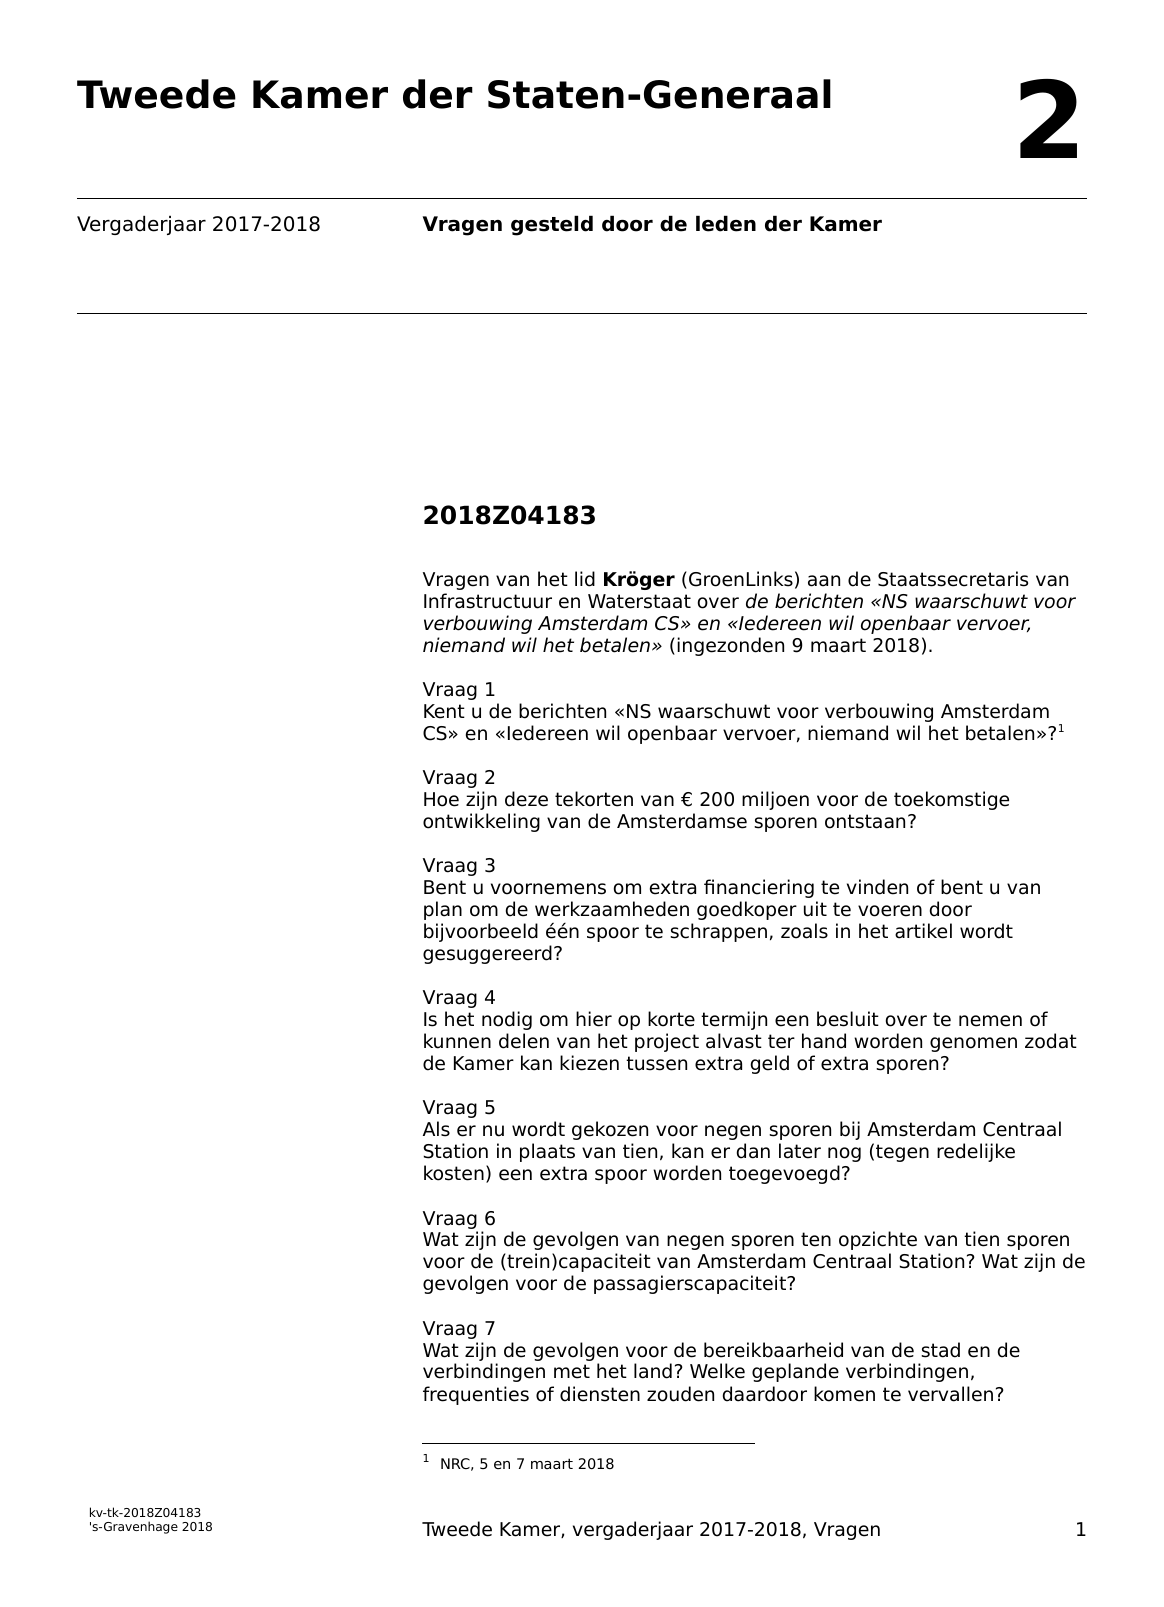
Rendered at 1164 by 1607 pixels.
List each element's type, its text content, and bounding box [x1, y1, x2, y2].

table_cell Vergaderjaar 2017-2018 [77, 199, 422, 313]
text Wat zijn de gevolgen van negen sporen ten opzichte van tien sporen voor de (trein)capaciteit van Amsterdam Centraal Station? Wat zijn de gevolgen voor de passagierscapaciteit? [422, 1229, 1087, 1295]
text Vraag 1 [422, 679, 1087, 701]
text Is het nodig om hier op korte termijn een besluit over te nemen of kunnen delen van het project alvast ter hand worden genomen zodat de Kamer kan kiezen tussen extra geld of extra sporen? [422, 1009, 1087, 1075]
text Bent u voornemens om extra financiering te vinden of bent u van plan om de werkzaamheden goedkoper uit te voeren door bijvoorbeeld één spoor te schrappen, zoals in het artikel wordt gesuggereerd? [422, 877, 1087, 965]
text 's-Gravenhage 2018 [88, 1520, 323, 1534]
text Vraag 7 [422, 1317, 1087, 1339]
text Wat zijn de gevolgen voor de bereikbaarheid van de stad en de verbindingen met het land? Welke geplande verbindingen, frequenties of diensten zouden daardoor komen te vervallen? [422, 1339, 1087, 1405]
text Vraag 2 [422, 767, 1087, 789]
table_cell Vragen gesteld door de leden der Kamer [422, 199, 1087, 313]
text Kent u de berichten «NS waarschuwt voor verbouwing Amsterdam CS» en «Iedereen wil openbaar vervoer, niemand wil het betalen»? [422, 701, 1087, 745]
text Vragen van het lid Kröger (GroenLinks) aan de Staatssecretaris van Infrastructuur en Waterstaat over de berichten «NS waarschuwt voor verbouwing Amsterdam CS» en «Iedereen wil openbaar vervoer, niemand wil het betalen» (ingezonden 9 maart 2018). [422, 569, 1087, 657]
text Vraag 6 [422, 1207, 1087, 1229]
text Als er nu wordt gekozen voor negen sporen bij Amsterdam Centraal Station in plaats van tien, kan er dan later nog (tegen redelijke kosten) een extra spoor worden toegevoegd? [422, 1119, 1087, 1185]
table_header 2 [886, 59, 1087, 198]
text 2018Z04183 [422, 501, 1087, 531]
text NRC, 5 en 7 maart 2018 [422, 1452, 1087, 1474]
text Vraag 3 [422, 855, 1087, 877]
table_header Tweede Kamer der Staten-Generaal [77, 59, 886, 198]
text Vraag 4 [422, 987, 1087, 1009]
text Vraag 5 [422, 1097, 1087, 1119]
text Hoe zijn deze tekorten van € 200 miljoen voor de toekomstige ontwikkeling van de Amsterdamse sporen ontstaan? [422, 789, 1087, 833]
text kv-tk-2018Z04183 [88, 1506, 323, 1520]
